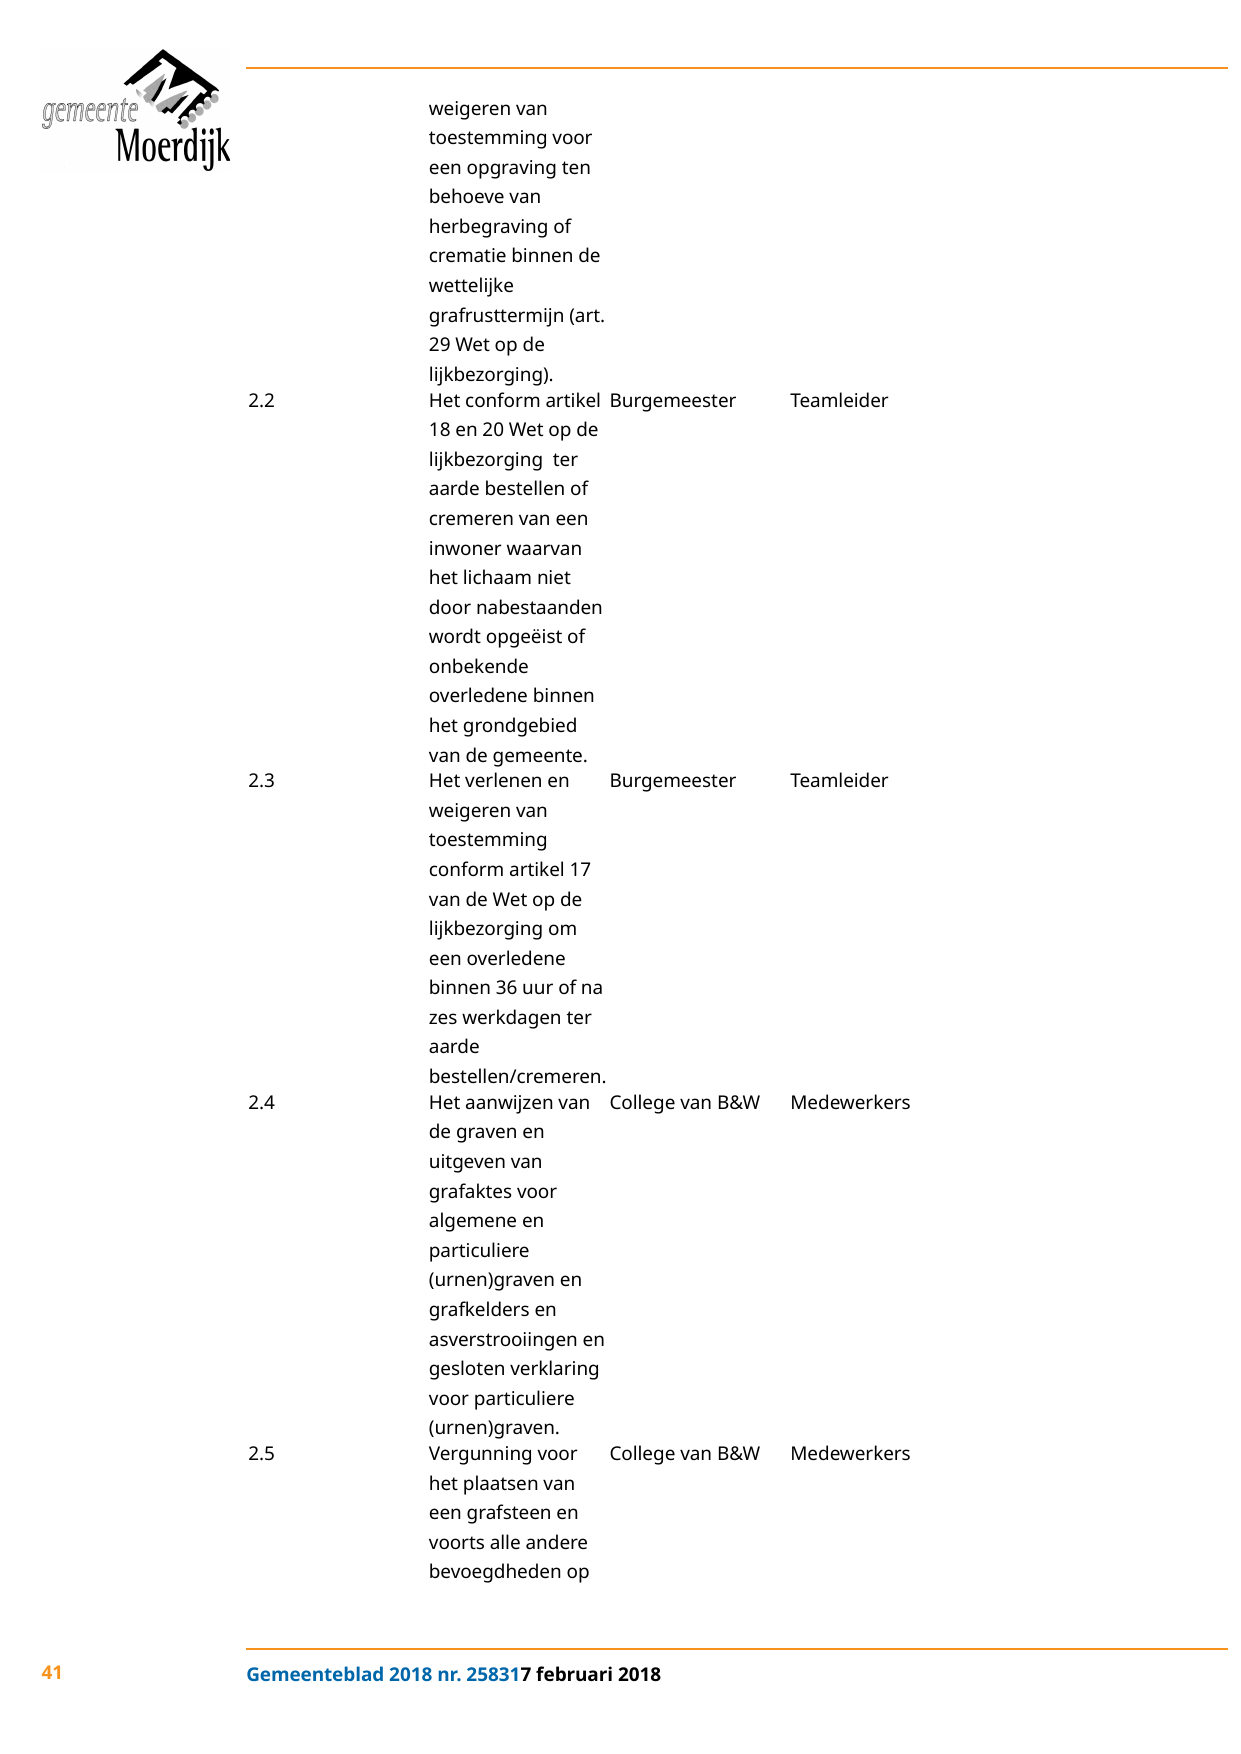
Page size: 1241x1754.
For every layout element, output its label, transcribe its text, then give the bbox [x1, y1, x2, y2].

table_cell [971, 95, 1152, 387]
table_cell [248, 95, 429, 387]
table_cell 2.4 [248, 1089, 429, 1440]
picture [41, 47, 231, 172]
table_cell 2.2 [248, 387, 429, 767]
table_cell [609, 95, 790, 387]
table_cell Teamleider [790, 387, 971, 767]
table_cell Het aanwijzen van de graven en uitgeven van grafaktes voor algemene en particuliere (urnen)graven en grafkelders en asverstrooiingen en gesloten verklaring voor particuliere (urnen)graven. [429, 1089, 609, 1440]
table_cell Medewerkers [790, 1440, 971, 1584]
table_cell Vergunning voor het plaatsen van een grafsteen en voorts alle andere bevoegdheden op [429, 1440, 609, 1584]
table_cell 2.3 [248, 768, 429, 1089]
table_cell [971, 1440, 1152, 1584]
table_cell weigeren van toestemming voor een opgraving ten behoeve van herbegraving of crematie binnen de wettelijke grafrusttermijn (art. 29 Wet op de lijkbezorging). [429, 95, 609, 387]
table_cell Medewerkers [790, 1089, 971, 1440]
table_cell College van B&W [609, 1440, 790, 1584]
table_cell Burgemeester [609, 768, 790, 1089]
table_cell Het verlenen en weigeren van toestemming conform artikel 17 van de Wet op de lijkbezorging om een overledene binnen 36 uur of na zes werkdagen ter aarde bestellen/cremeren. [429, 768, 609, 1089]
table_cell College van B&W [609, 1089, 790, 1440]
table_cell [971, 1089, 1152, 1440]
table_cell [790, 95, 971, 387]
table_cell 2.5 [248, 1440, 429, 1584]
table_cell Burgemeester [609, 387, 790, 767]
table_cell [971, 387, 1152, 767]
table_cell Teamleider [790, 768, 971, 1089]
table_cell [971, 768, 1152, 1089]
table_cell Het conform artikel 18 en 20 Wet op de lijkbezorging ter aarde bestellen of cremeren van een inwoner waarvan het lichaam niet door nabestaanden wordt opgeëist of onbekende overledene binnen het grondgebied van de gemeente. [429, 387, 609, 767]
